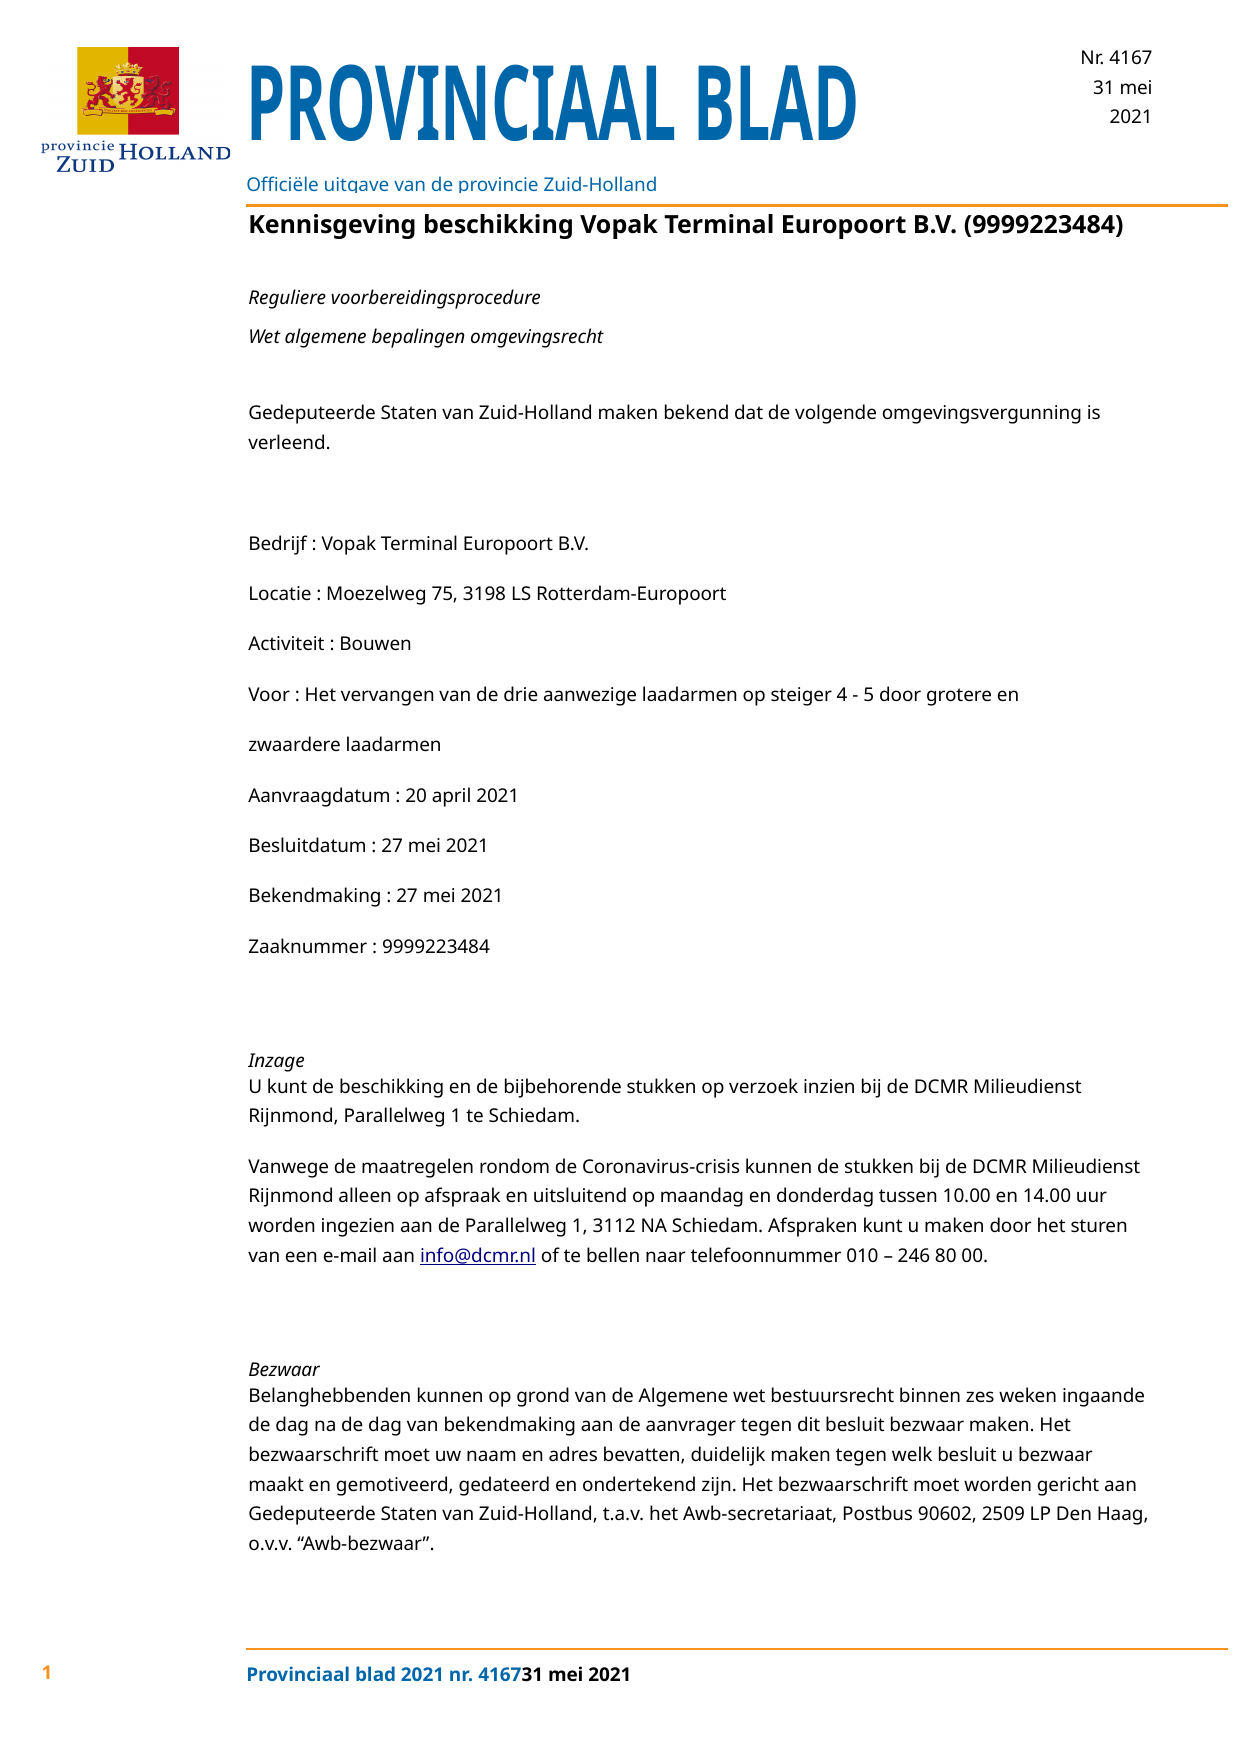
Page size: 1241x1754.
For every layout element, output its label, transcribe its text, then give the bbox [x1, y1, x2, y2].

text U kunt de beschikking en de bijbehorende stukken op verzoek inzien bij de DCMR Milieudienst Rijnmond, Parallelweg 1 te Schiedam. [248, 1073, 1152, 1128]
text Kennisgeving beschikking Vopak Terminal Europoort B.V. (9999223484) [248, 207, 1152, 241]
text Wet algemene bepalingen omgevingsrecht [248, 323, 1152, 349]
text Besluitdatum : 27 mei 2021 [248, 832, 1152, 858]
text Reguliere voorbereidingsprocedure [248, 284, 1152, 309]
text Bezwaar [248, 1356, 1152, 1382]
text Bekendmaking : 27 mei 2021 [248, 883, 1152, 908]
text Locatie : Moezelweg 75, 3198 LS Rotterdam-Europoort [248, 580, 1152, 606]
text zwaardere laadarmen [248, 731, 1152, 757]
text Zaaknummer : 9999223484 [248, 933, 1152, 959]
text Activiteit : Bouwen [248, 631, 1152, 656]
text Gedeputeerde Staten van Zuid-Holland maken bekend dat de volgende omgevingsvergunning is verleend. [248, 399, 1152, 454]
text Voor : Het vervangen van de drie aanwezige laadarmen op steiger 4 - 5 door grotere en [248, 681, 1152, 707]
text Belanghebbenden kunnen op grond van de Algemene wet bestuursrecht binnen zes weken ingaande de dag na de dag van bekendmaking aan de aanvrager tegen dit besluit bezwaar maken. Het bezwaarschrift moet uw naam en adres bevatten, duidelijk maken tegen welk besluit u bezwaar maakt en gemotiveerd, gedateerd en ondertekend zijn. Het bezwaarschrift moet worden gericht aan Gedeputeerde Staten van Zuid-Holland, t.a.v. het Awb-secretariaat, Postbus 90602, 2509 LP Den Haag, o.v.v. “Awb-bezwaar”. [248, 1382, 1152, 1556]
text Aanvraagdatum : 20 april 2021 [248, 782, 1152, 807]
text Vanwege de maatregelen rondom de Coronavirus-crisis kunnen de stukken bij de DCMR Milieudienst Rijnmond alleen op afspraak en uitsluitend op maandag en donderdag tussen 10.00 en 14.00 uur worden ingezien aan de Parallelweg 1, 3112 NA Schiedam. Afspraken kunt u maken door het sturen van een e-mail aan info@dcmr.nl of te bellen naar telefoonnummer 010 – 246 80 00. [248, 1153, 1152, 1268]
picture [41, 47, 231, 172]
text Inzage [248, 1047, 1152, 1073]
text Bedrijf : Vopak Terminal Europoort B.V. [248, 530, 1152, 555]
